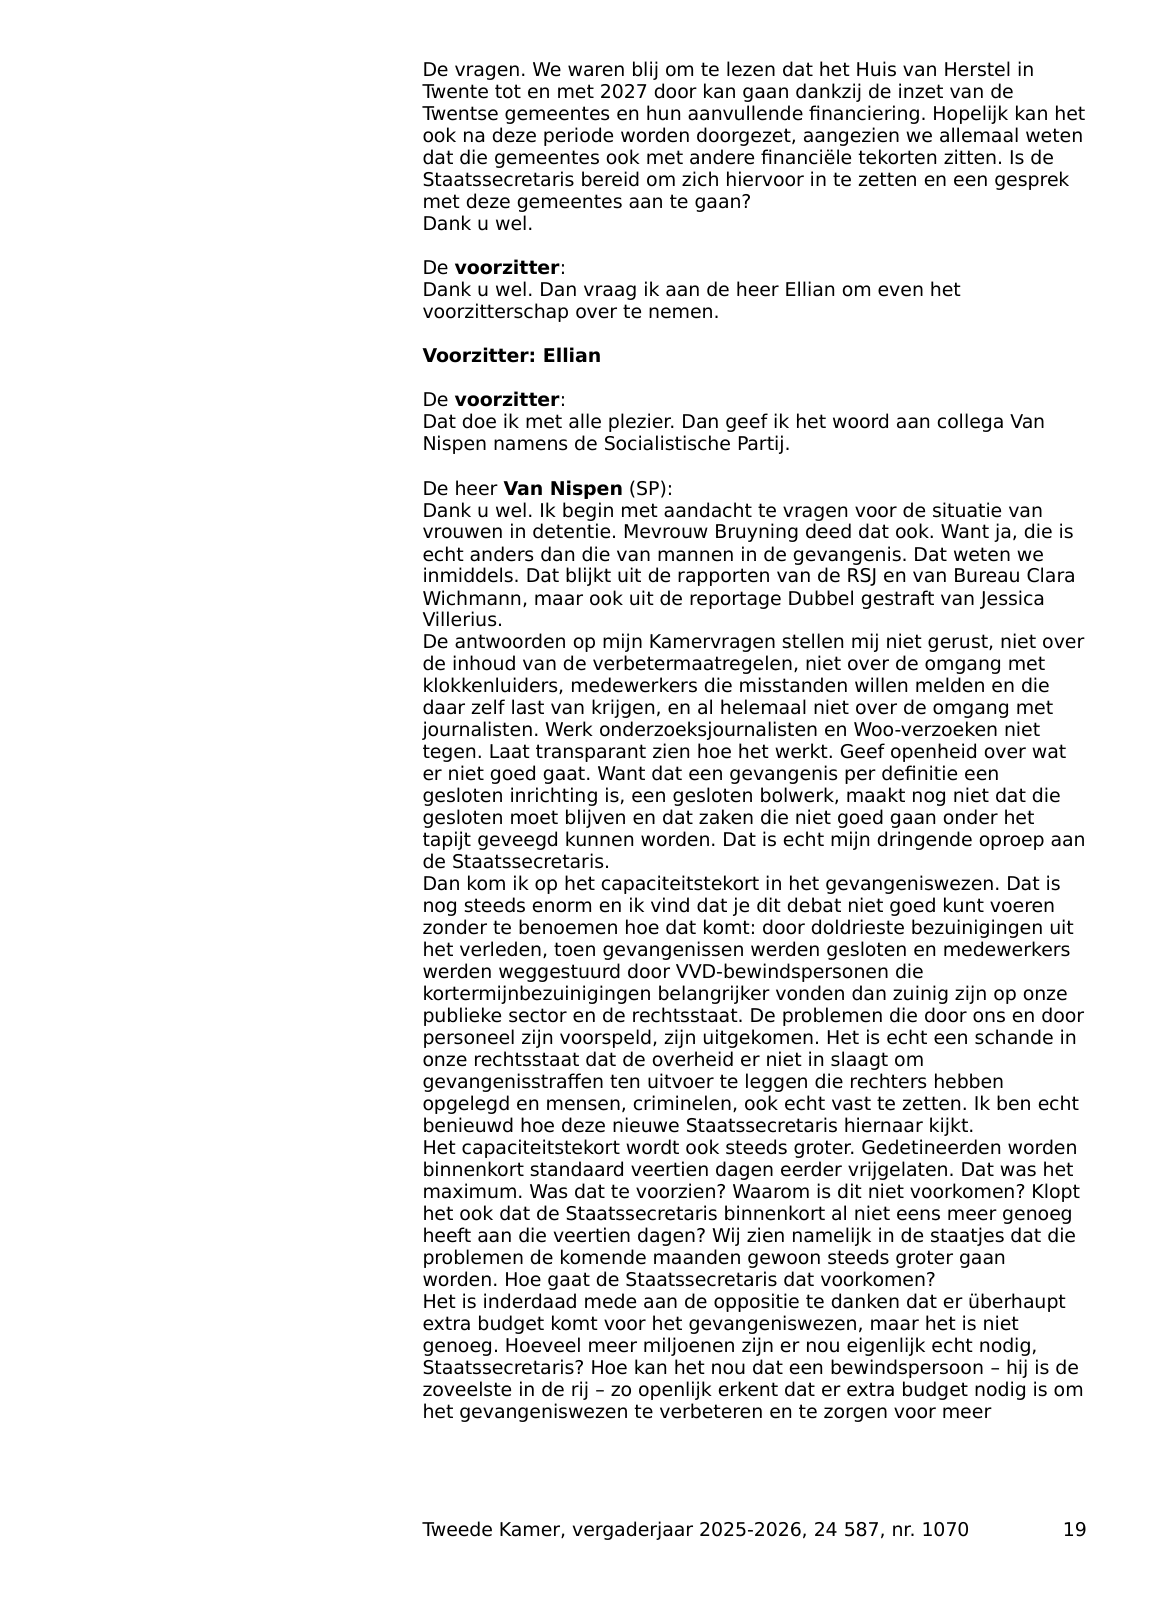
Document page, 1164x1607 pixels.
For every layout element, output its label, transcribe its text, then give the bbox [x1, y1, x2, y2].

text De voorzitter: [422, 389, 1087, 411]
text Dat doe ik met alle plezier. Dan geef ik het woord aan collega Van Nispen namens de Socialistische Partij. [422, 411, 1087, 455]
text Dank u wel. [422, 213, 1087, 235]
text De antwoorden op mijn Kamervragen stellen mij niet gerust, niet over de inhoud van de verbetermaatregelen, niet over de omgang met klokkenluiders, medewerkers die misstanden willen melden en die daar zelf last van krijgen, en al helemaal niet over de omgang met journalisten. Werk onderzoeksjournalisten en Woo-verzoeken niet tegen. Laat transparant zien hoe het werkt. Geef openheid over wat er niet goed gaat. Want dat een gevangenis per definitie een gesloten inrichting is, een gesloten bolwerk, maakt nog niet dat die gesloten moet blijven en dat zaken die niet goed gaan onder het tapijt geveegd kunnen worden. Dat is echt mijn dringende oproep aan de Staatssecretaris. [422, 631, 1087, 873]
text Dank u wel. Ik begin met aandacht te vragen voor de situatie van vrouwen in detentie. Mevrouw Bruyning deed dat ook. Want ja, die is echt anders dan die van mannen in de gevangenis. Dat weten we inmiddels. Dat blijkt uit de rapporten van de RSJ en van Bureau Clara Wichmann, maar ook uit de reportage Dubbel gestraft van Jessica Villerius. [422, 499, 1087, 631]
text De heer Van Nispen (SP): [422, 477, 1087, 499]
text Dank u wel. Dan vraag ik aan de heer Ellian om even het voorzitterschap over te nemen. [422, 279, 1087, 323]
text Dan kom ik op het capaciteitstekort in het gevangeniswezen. Dat is nog steeds enorm en ik vind dat je dit debat niet goed kunt voeren zonder te benoemen hoe dat komt: door doldrieste bezuinigingen uit het verleden, toen gevangenissen werden gesloten en medewerkers werden weggestuurd door VVD-bewindspersonen die kortermijnbezuinigingen belangrijker vonden dan zuinig zijn op onze publieke sector en de rechtsstaat. De problemen die door ons en door personeel zijn voorspeld, zijn uitgekomen. Het is echt een schande in onze rechtsstaat dat de overheid er niet in slaagt om gevangenisstraffen ten uitvoer te leggen die rechters hebben opgelegd en mensen, criminelen, ook echt vast te zetten. Ik ben echt benieuwd hoe deze nieuwe Staatssecretaris hiernaar kijkt. [422, 873, 1087, 1137]
text De vragen. We waren blij om te lezen dat het Huis van Herstel in Twente tot en met 2027 door kan gaan dankzij de inzet van de Twentse gemeentes en hun aanvullende financiering. Hopelijk kan het ook na deze periode worden doorgezet, aangezien we allemaal weten dat die gemeentes ook met andere financiële tekorten zitten. Is de Staatssecretaris bereid om zich hiervoor in te zetten en een gesprek met deze gemeentes aan te gaan? [422, 59, 1087, 213]
text Het is inderdaad mede aan de oppositie te danken dat er überhaupt extra budget komt voor het gevangeniswezen, maar het is niet genoeg. Hoeveel meer miljoenen zijn er nou eigenlijk echt nodig, Staatssecretaris? Hoe kan het nou dat een bewindspersoon – hij is de zoveelste in de rij – zo openlijk erkent dat er extra budget nodig is om het gevangeniswezen te verbeteren en te zorgen voor meer [422, 1291, 1087, 1423]
subtitle Voorzitter: Ellian [422, 345, 1087, 367]
text De voorzitter: [422, 257, 1087, 279]
text Het capaciteitstekort wordt ook steeds groter. Gedetineerden worden binnenkort standaard veertien dagen eerder vrijgelaten. Dat was het maximum. Was dat te voorzien? Waarom is dit niet voorkomen? Klopt het ook dat de Staatssecretaris binnenkort al niet eens meer genoeg heeft aan die veertien dagen? Wij zien namelijk in de staatjes dat die problemen de komende maanden gewoon steeds groter gaan worden. Hoe gaat de Staatssecretaris dat voorkomen? [422, 1137, 1087, 1291]
